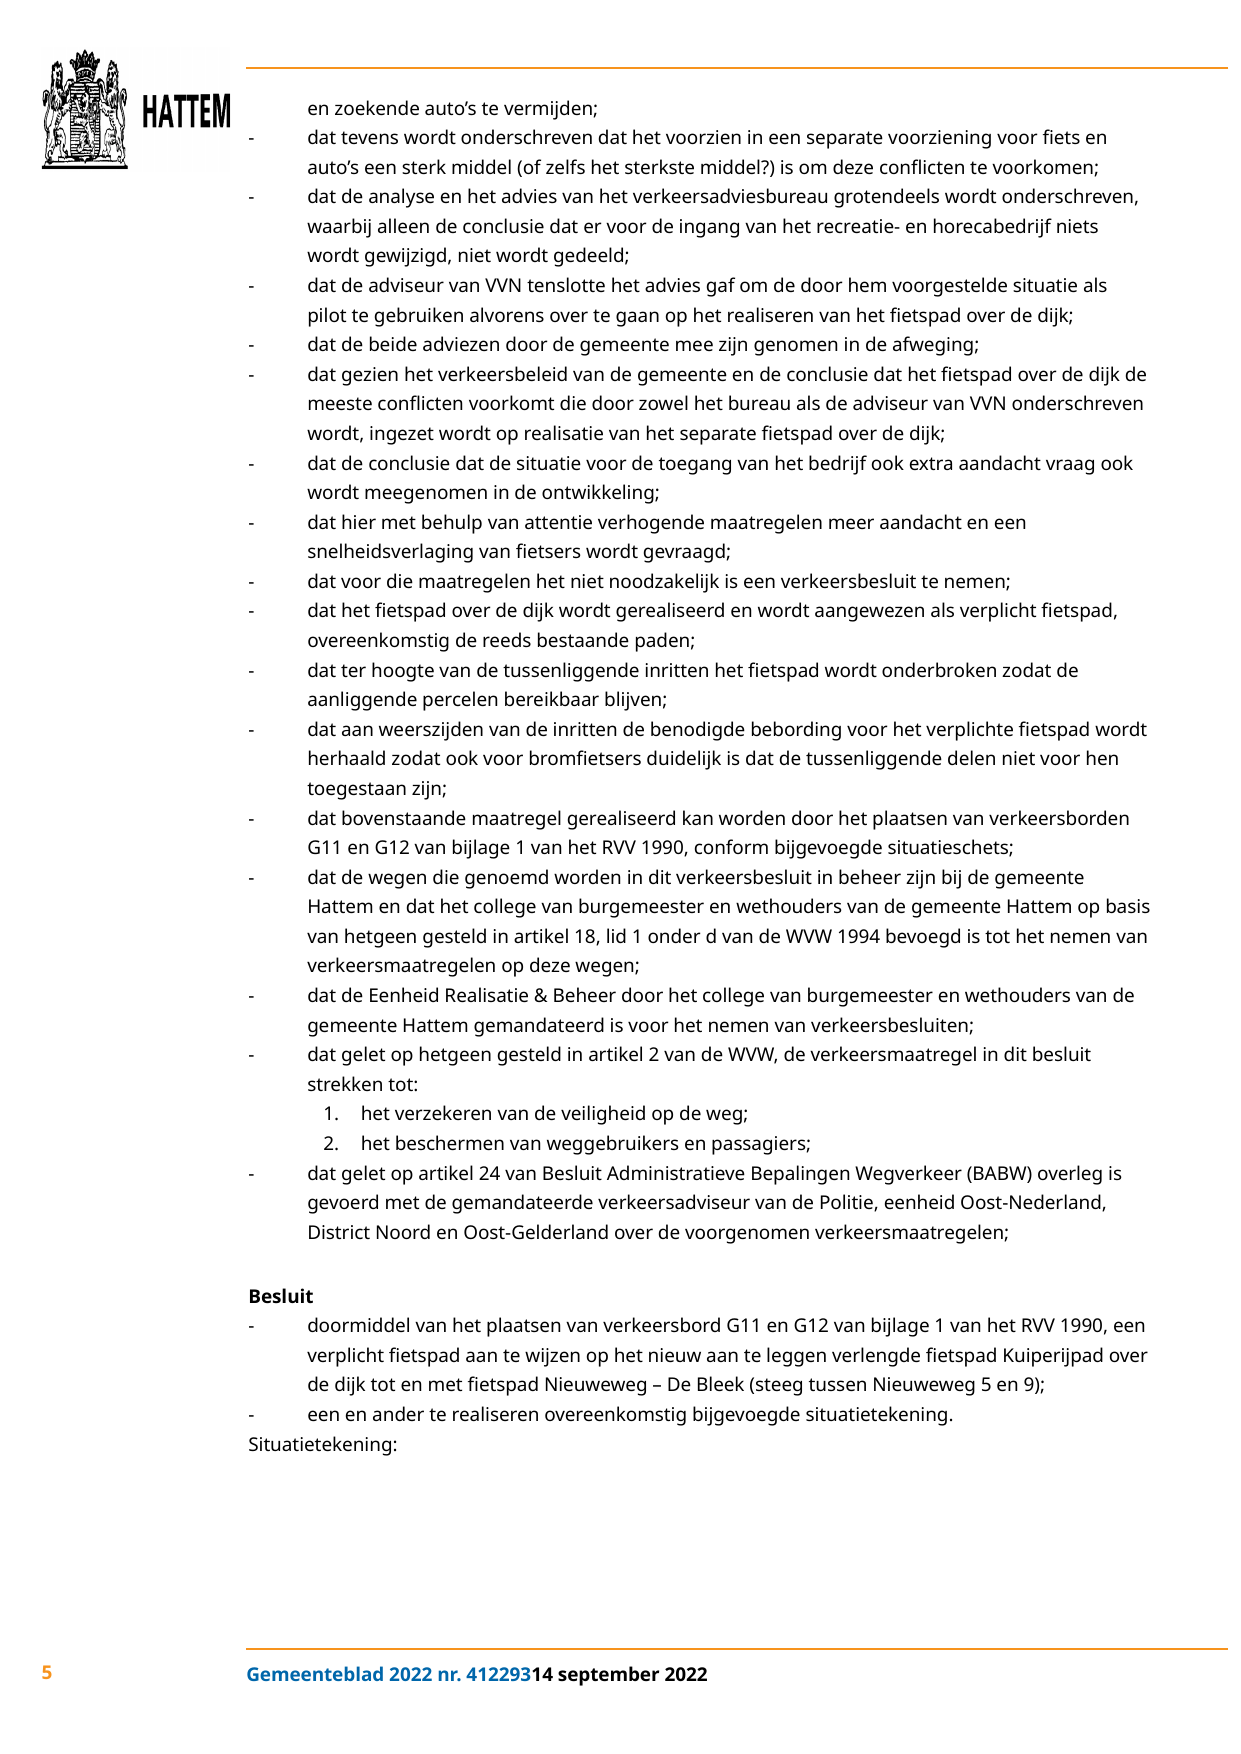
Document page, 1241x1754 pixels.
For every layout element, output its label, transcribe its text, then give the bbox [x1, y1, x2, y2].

list dat de conclusie dat de situatie voor de toegang van het bedrijf ook extra aandacht vraag ook wordt meegenomen in de ontwikkeling; [248, 450, 1152, 505]
picture [41, 47, 231, 172]
list het beschermen van weggebruikers en passagiers; [323, 1130, 1152, 1156]
list dat gelet op hetgeen gesteld in artikel 2 van de WVW, de verkeersmaatregel in dit besluit strekken tot: [248, 1041, 1152, 1097]
list dat hier met behulp van attentie verhogende maatregelen meer aandacht en een snelheidsverlaging van fietsers wordt gevraagd; [248, 509, 1152, 564]
list doormiddel van het plaatsen van verkeersbord G11 en G12 van bijlage 1 van het RVV 1990, een verplicht fietspad aan te wijzen op het nieuw aan te leggen verlengde fietspad Kuiperijpad over de dijk tot en met fietspad Nieuweweg – De Bleek (steeg tussen Nieuweweg 5 en 9); [248, 1312, 1152, 1397]
list dat aan weerszijden van de inritten de benodigde bebording voor het verplichte fietspad wordt herhaald zodat ook voor bromfietsers duidelijk is dat de tussenliggende delen niet voor hen toegestaan zijn; [248, 716, 1152, 801]
list dat de beide adviezen door de gemeente mee zijn genomen in de afweging; [248, 331, 1152, 357]
list dat de wegen die genoemd worden in dit verkeersbesluit in beheer zijn bij de gemeente Hattem en dat het college van burgemeester en wethouders van de gemeente Hattem op basis van hetgeen gesteld in artikel 18, lid 1 onder d van de WVW 1994 bevoegd is tot het nemen van verkeersmaatregelen op deze wegen; [248, 864, 1152, 978]
list dat bovenstaande maatregel gerealiseerd kan worden door het plaatsen van verkeersborden G11 en G12 van bijlage 1 van het RVV 1990, conform bijgevoegde situatieschets; [248, 805, 1152, 860]
list dat de analyse en het advies van het verkeersadviesbureau grotendeels wordt onderschreven, waarbij alleen de conclusie dat er voor de ingang van het recreatie- en horecabedrijf niets wordt gewijzigd, niet wordt gedeeld; [248, 183, 1152, 268]
list dat gelet op artikel 24 van Besluit Administratieve Bepalingen Wegverkeer (BABW) overleg is gevoerd met de gemandateerde verkeersadviseur van de Politie, eenheid Oost-Nederland, District Noord en Oost-Gelderland over de voorgenomen verkeersmaatregelen; [248, 1160, 1152, 1245]
list dat gezien het verkeersbeleid van de gemeente en de conclusie dat het fietspad over de dijk de meeste conflicten voorkomt die door zowel het bureau als de adviseur van VVN onderschreven wordt, ingezet wordt op realisatie van het separate fietspad over de dijk; [248, 361, 1152, 446]
list en zoekende auto’s te vermijden; [248, 95, 1152, 121]
list dat voor die maatregelen het niet noodzakelijk is een verkeersbesluit te nemen; [248, 568, 1152, 594]
list dat het fietspad over de dijk wordt gerealiseerd en wordt aangewezen als verplicht fietspad, overeenkomstig de reeds bestaande paden; [248, 598, 1152, 653]
list een en ander te realiseren overeenkomstig bijgevoegde situatietekening. [248, 1401, 1152, 1427]
list dat de Eenheid Realisatie & Beheer door het college van burgemeester en wethouders van de gemeente Hattem gemandateerd is voor het nemen van verkeersbesluiten; [248, 982, 1152, 1038]
text Situatietekening: [248, 1431, 1152, 1457]
list dat de adviseur van VVN tenslotte het advies gaf om de door hem voorgestelde situatie als pilot te gebruiken alvorens over te gaan op het realiseren van het fietspad over de dijk; [248, 272, 1152, 328]
text Besluit [248, 1283, 1152, 1309]
list dat tevens wordt onderschreven dat het voorzien in een separate voorziening voor fiets en auto’s een sterk middel (of zelfs het sterkste middel?) is om deze conflicten te voorkomen; [248, 124, 1152, 180]
list dat ter hoogte van de tussenliggende inritten het fietspad wordt onderbroken zodat de aanliggende percelen bereikbaar blijven; [248, 657, 1152, 712]
list het verzekeren van de veiligheid op de weg; [323, 1101, 1152, 1126]
